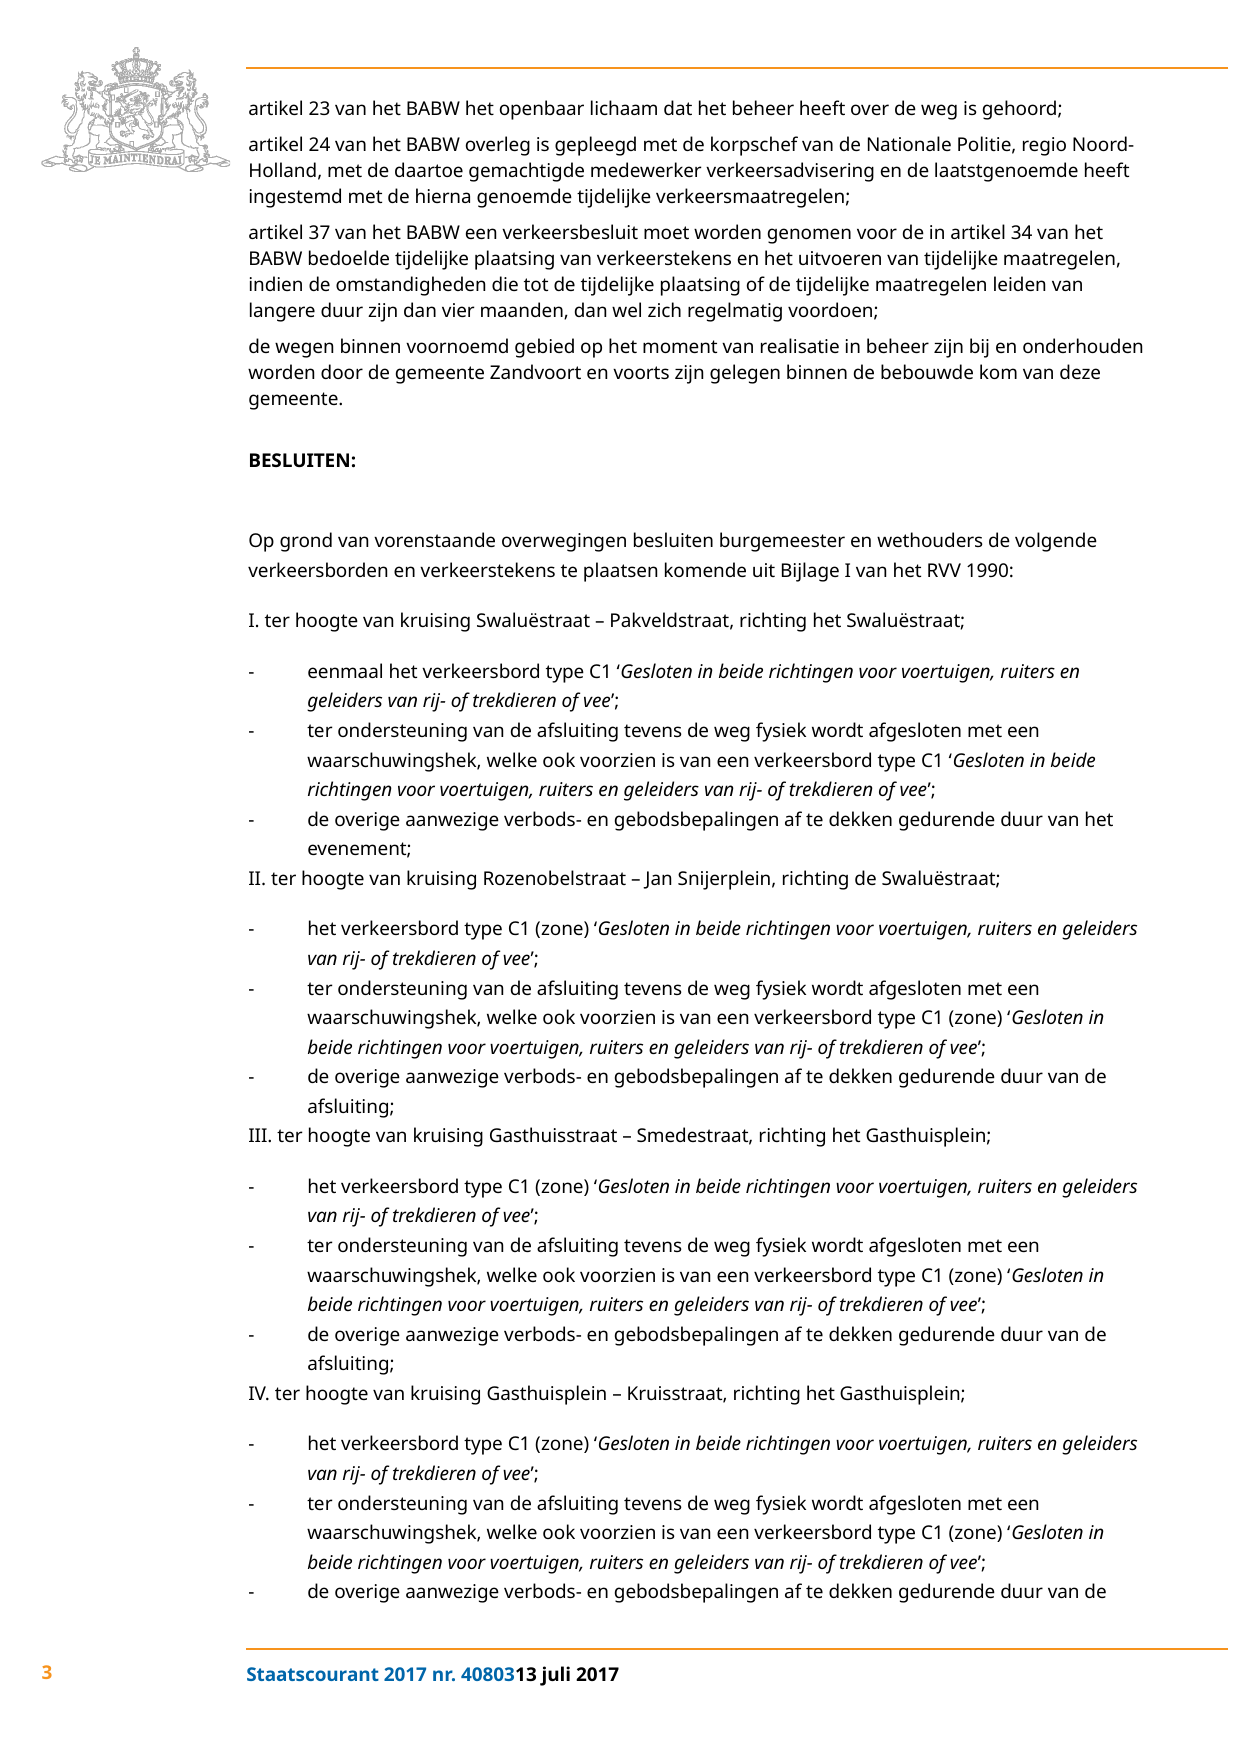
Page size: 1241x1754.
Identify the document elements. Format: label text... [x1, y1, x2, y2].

text artikel 23 van het BABW het openbaar lichaam dat het beheer heeft over de weg is gehoord; [248, 95, 1152, 121]
list eenmaal het verkeersbord type C1 ‘Gesloten in beide richtingen voor voertuigen, ruiters en geleiders van rij- of trekdieren of vee’; [248, 658, 1152, 713]
list het verkeersbord type C1 (zone) ‘Gesloten in beide richtingen voor voertuigen, ruiters en geleiders van rij- of trekdieren of vee’; [248, 1173, 1152, 1228]
list het verkeersbord type C1 (zone) ‘Gesloten in beide richtingen voor voertuigen, ruiters en geleiders van rij- of trekdieren of vee’; [248, 1431, 1152, 1486]
list ter ondersteuning van de afsluiting tevens de weg fysiek wordt afgesloten met een waarschuwingshek, welke ook voorzien is van een verkeersbord type C1 (zone) ‘Gesloten in beide richtingen voor voertuigen, ruiters en geleiders van rij- of trekdieren of vee’; [248, 1490, 1152, 1574]
text IV. ter hoogte van kruising Gasthuisplein – Kruisstraat, richting het Gasthuisplein; [248, 1380, 1152, 1406]
list ter ondersteuning van de afsluiting tevens de weg fysiek wordt afgesloten met een waarschuwingshek, welke ook voorzien is van een verkeersbord type C1 ‘Gesloten in beide richtingen voor voertuigen, ruiters en geleiders van rij- of trekdieren of vee’; [248, 717, 1152, 802]
picture [41, 47, 231, 172]
list het verkeersbord type C1 (zone) ‘Gesloten in beide richtingen voor voertuigen, ruiters en geleiders van rij- of trekdieren of vee’; [248, 916, 1152, 971]
text II. ter hoogte van kruising Rozenobelstraat – Jan Snijerplein, richting de Swaluëstraat; [248, 865, 1152, 891]
text Op grond van vorenstaande overwegingen besluiten burgemeester en wethouders de volgende verkeersborden en verkeerstekens te plaatsen komende uit Bijlage I van het RVV 1990: [248, 528, 1152, 583]
text de wegen binnen voornoemd gebied op het moment van realisatie in beheer zijn bij en onderhouden worden door de gemeente Zandvoort en voorts zijn gelegen binnen de bebouwde kom van deze gemeente. [248, 333, 1152, 411]
list de overige aanwezige verbods- en gebodsbepalingen af te dekken gedurende duur van de afsluiting; [248, 1321, 1152, 1376]
text III. ter hoogte van kruising Gasthuisstraat – Smedestraat, richting het Gasthuisplein; [248, 1123, 1152, 1148]
text BESLUITEN: [248, 448, 1152, 473]
text artikel 24 van het BABW overleg is gepleegd met de korpschef van de Nationale Politie, regio Noord-Holland, met de daartoe gemachtigde medewerker verkeersadvisering en de laatstgenoemde heeft ingestemd met de hierna genoemde tijdelijke verkeersmaatregelen; [248, 131, 1152, 209]
list de overige aanwezige verbods- en gebodsbepalingen af te dekken gedurende duur van de afsluiting; [248, 1063, 1152, 1119]
text artikel 37 van het BABW een verkeersbesluit moet worden genomen voor de in artikel 34 van het BABW bedoelde tijdelijke plaatsing van verkeerstekens en het uitvoeren van tijdelijke maatregelen, indien de omstandigheden die tot de tijdelijke plaatsing of de tijdelijke maatregelen leiden van langere duur zijn dan vier maanden, dan wel zich regelmatig voordoen; [248, 219, 1152, 322]
list de overige aanwezige verbods- en gebodsbepalingen af te dekken gedurende duur van de [248, 1578, 1152, 1604]
text I. ter hoogte van kruising Swaluëstraat – Pakveldstraat, richting het Swaluëstraat; [248, 608, 1152, 633]
list ter ondersteuning van de afsluiting tevens de weg fysiek wordt afgesloten met een waarschuwingshek, welke ook voorzien is van een verkeersbord type C1 (zone) ‘Gesloten in beide richtingen voor voertuigen, ruiters en geleiders van rij- of trekdieren of vee’; [248, 1232, 1152, 1317]
list de overige aanwezige verbods- en gebodsbepalingen af te dekken gedurende duur van het evenement; [248, 806, 1152, 861]
list ter ondersteuning van de afsluiting tevens de weg fysiek wordt afgesloten met een waarschuwingshek, welke ook voorzien is van een verkeersbord type C1 (zone) ‘Gesloten in beide richtingen voor voertuigen, ruiters en geleiders van rij- of trekdieren of vee’; [248, 975, 1152, 1059]
